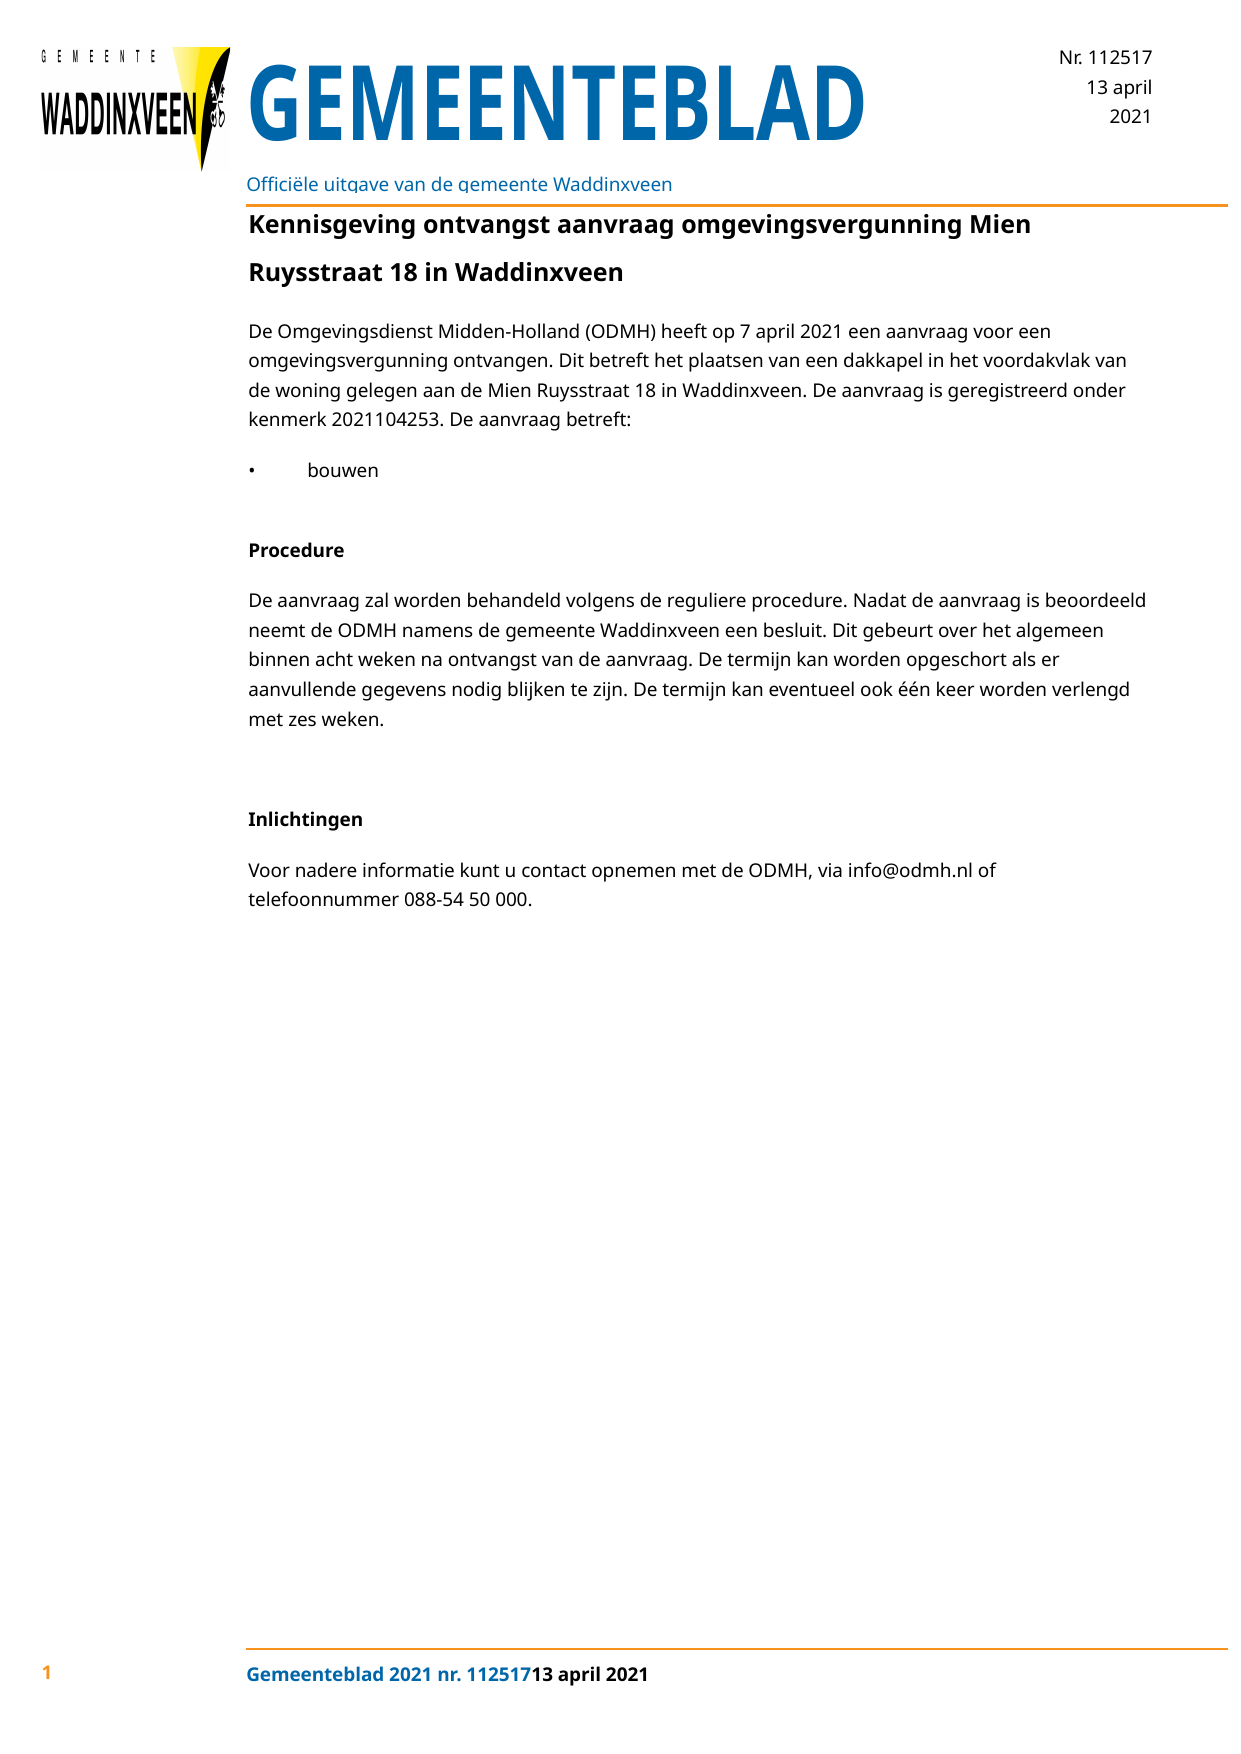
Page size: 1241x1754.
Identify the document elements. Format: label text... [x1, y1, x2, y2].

text Procedure [248, 537, 1152, 563]
list bouwen [248, 457, 1152, 483]
text Kennisgeving ontvangst aanvraag omgevingsvergunning Mien Ruysstraat 18 in Waddinxveen [248, 207, 1152, 288]
text Inlichtingen [248, 807, 1152, 832]
text De Omgevingsdienst Midden-Holland (ODMH) heeft op 7 april 2021 een aanvraag voor een omgevingsvergunning ontvangen. Dit betreft het plaatsen van een dakkapel in het voordakvlak van de woning gelegen aan de Mien Ruysstraat 18 in Waddinxveen. De aanvraag is geregistreerd onder kenmerk 2021104253. De aanvraag betreft: [248, 318, 1152, 432]
text Voor nadere informatie kunt u contact opnemen met de ODMH, via info@odmh.nl of telefoonnummer 088-54 50 000. [248, 857, 1152, 912]
text De aanvraag zal worden behandeld volgens de reguliere procedure. Nadat de aanvraag is beoordeeld neemt de ODMH namens de gemeente Waddinxveen een besluit. Dit gebeurt over het algemeen binnen acht weken na ontvangst van de aanvraag. De termijn kan worden opgeschort als er aanvullende gegevens nodig blijken te zijn. De termijn kan eventueel ook één keer worden verlengd met zes weken. [248, 587, 1152, 732]
picture [41, 47, 231, 172]
